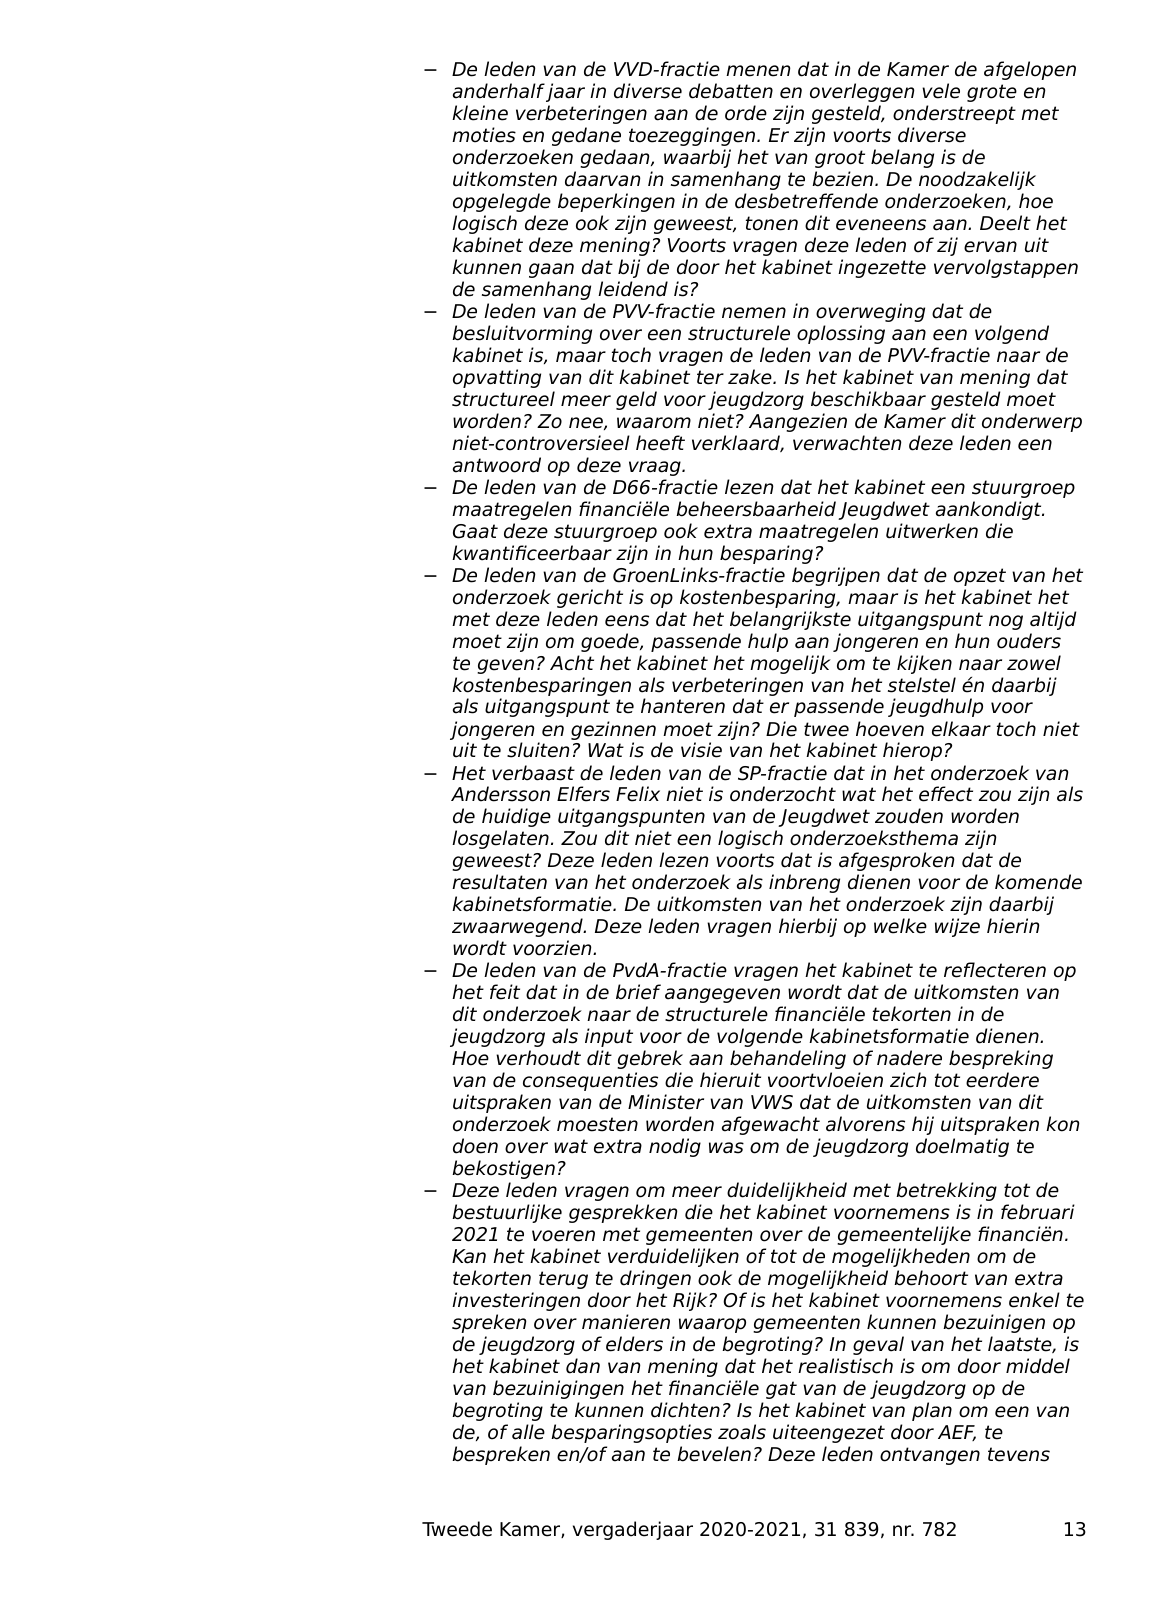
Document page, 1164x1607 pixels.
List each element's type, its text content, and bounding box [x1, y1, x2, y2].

text − De leden van de VVD-fractie menen dat in de Kamer de afgelopen anderhalf jaar in diverse debatten en overleggen vele grote en kleine verbeteringen aan de orde zijn gesteld, onderstreept met moties en gedane toezeggingen. Er zijn voorts diverse onderzoeken gedaan, waarbij het van groot belang is de uitkomsten daarvan in samenhang te bezien. De noodzakelijk opgelegde beperkingen in de desbetreffende onderzoeken, hoe logisch deze ook zijn geweest, tonen dit eveneens aan. Deelt het kabinet deze mening? Voorts vragen deze leden of zij ervan uit kunnen gaan dat bij de door het kabinet ingezette vervolgstappen de samenhang leidend is? [422, 59, 1087, 301]
text − De leden van de PvdA-fractie vragen het kabinet te reflecteren op het feit dat in de brief aangegeven wordt dat de uitkomsten van dit onderzoek naar de structurele financiële tekorten in de jeugdzorg als input voor de volgende kabinetsformatie dienen. Hoe verhoudt dit gebrek aan behandeling of nadere bespreking van de consequenties die hieruit voortvloeien zich tot eerdere uitspraken van de Minister van VWS dat de uitkomsten van dit onderzoek moesten worden afgewacht alvorens hij uitspraken kon doen over wat extra nodig was om de jeugdzorg doelmatig te bekostigen? [422, 960, 1087, 1180]
text − Het verbaast de leden van de SP-fractie dat in het onderzoek van Andersson Elfers Felix niet is onderzocht wat het effect zou zijn als de huidige uitgangspunten van de Jeugdwet zouden worden losgelaten. Zou dit niet een logisch onderzoeksthema zijn geweest? Deze leden lezen voorts dat is afgesproken dat de resultaten van het onderzoek als inbreng dienen voor de komende kabinetsformatie. De uitkomsten van het onderzoek zijn daarbij zwaarwegend. Deze leden vragen hierbij op welke wijze hierin wordt voorzien. [422, 762, 1087, 960]
text − De leden van de GroenLinks-fractie begrijpen dat de opzet van het onderzoek gericht is op kostenbesparing, maar is het kabinet het met deze leden eens dat het belangrijkste uitgangspunt nog altijd moet zijn om goede, passende hulp aan jongeren en hun ouders te geven? Acht het kabinet het mogelijk om te kijken naar zowel kostenbesparingen als verbeteringen van het stelstel én daarbij als uitgangspunt te hanteren dat er passende jeugdhulp voor jongeren en gezinnen moet zijn? Die twee hoeven elkaar toch niet uit te sluiten? Wat is de visie van het kabinet hierop? [422, 564, 1087, 762]
text − De leden van de D66-fractie lezen dat het kabinet een stuurgroep maatregelen financiële beheersbaarheid Jeugdwet aankondigt. Gaat deze stuurgroep ook extra maatregelen uitwerken die kwantificeerbaar zijn in hun besparing? [422, 477, 1087, 564]
text − Deze leden vragen om meer duidelijkheid met betrekking tot de bestuurlijke gesprekken die het kabinet voornemens is in februari 2021 te voeren met gemeenten over de gemeentelijke financiën. Kan het kabinet verduidelijken of tot de mogelijkheden om de tekorten terug te dringen ook de mogelijkheid behoort van extra investeringen door het Rijk? Of is het kabinet voornemens enkel te spreken over manieren waarop gemeenten kunnen bezuinigen op de jeugdzorg of elders in de begroting? In geval van het laatste, is het kabinet dan van mening dat het realistisch is om door middel van bezuinigingen het financiële gat van de jeugdzorg op de begroting te kunnen dichten? Is het kabinet van plan om een van de, of alle besparingsopties zoals uiteengezet door AEF, te bespreken en/of aan te bevelen? Deze leden ontvangen tevens [422, 1180, 1087, 1466]
text − De leden van de PVV-fractie nemen in overweging dat de besluitvorming over een structurele oplossing aan een volgend kabinet is, maar toch vragen de leden van de PVV-fractie naar de opvatting van dit kabinet ter zake. Is het kabinet van mening dat structureel meer geld voor jeugdzorg beschikbaar gesteld moet worden? Zo nee, waarom niet? Aangezien de Kamer dit onderwerp niet-controversieel heeft verklaard, verwachten deze leden een antwoord op deze vraag. [422, 301, 1087, 477]
